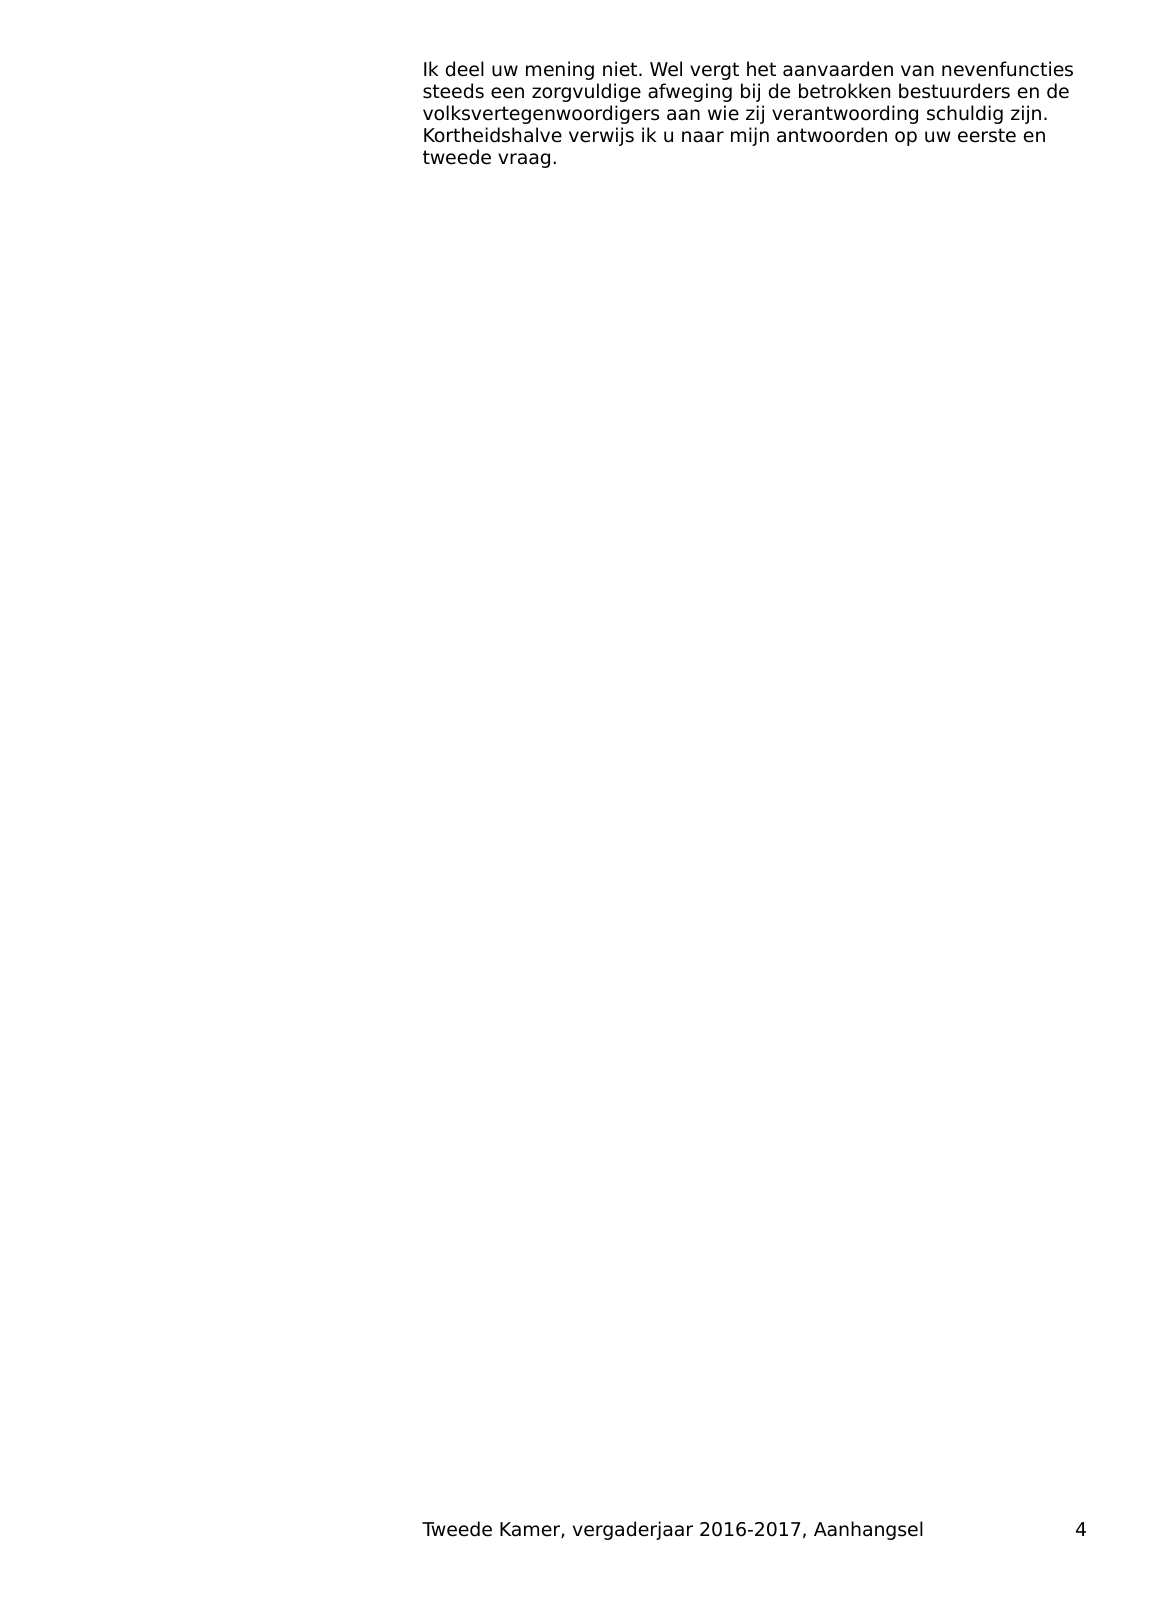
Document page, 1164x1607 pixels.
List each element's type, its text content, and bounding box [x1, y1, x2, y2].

text Ik deel uw mening niet. Wel vergt het aanvaarden van nevenfuncties steeds een zorgvuldige afweging bij de betrokken bestuurders en de volksvertegenwoordigers aan wie zij verantwoording schuldig zijn. Kortheidshalve verwijs ik u naar mijn antwoorden op uw eerste en tweede vraag. [422, 59, 1087, 169]
